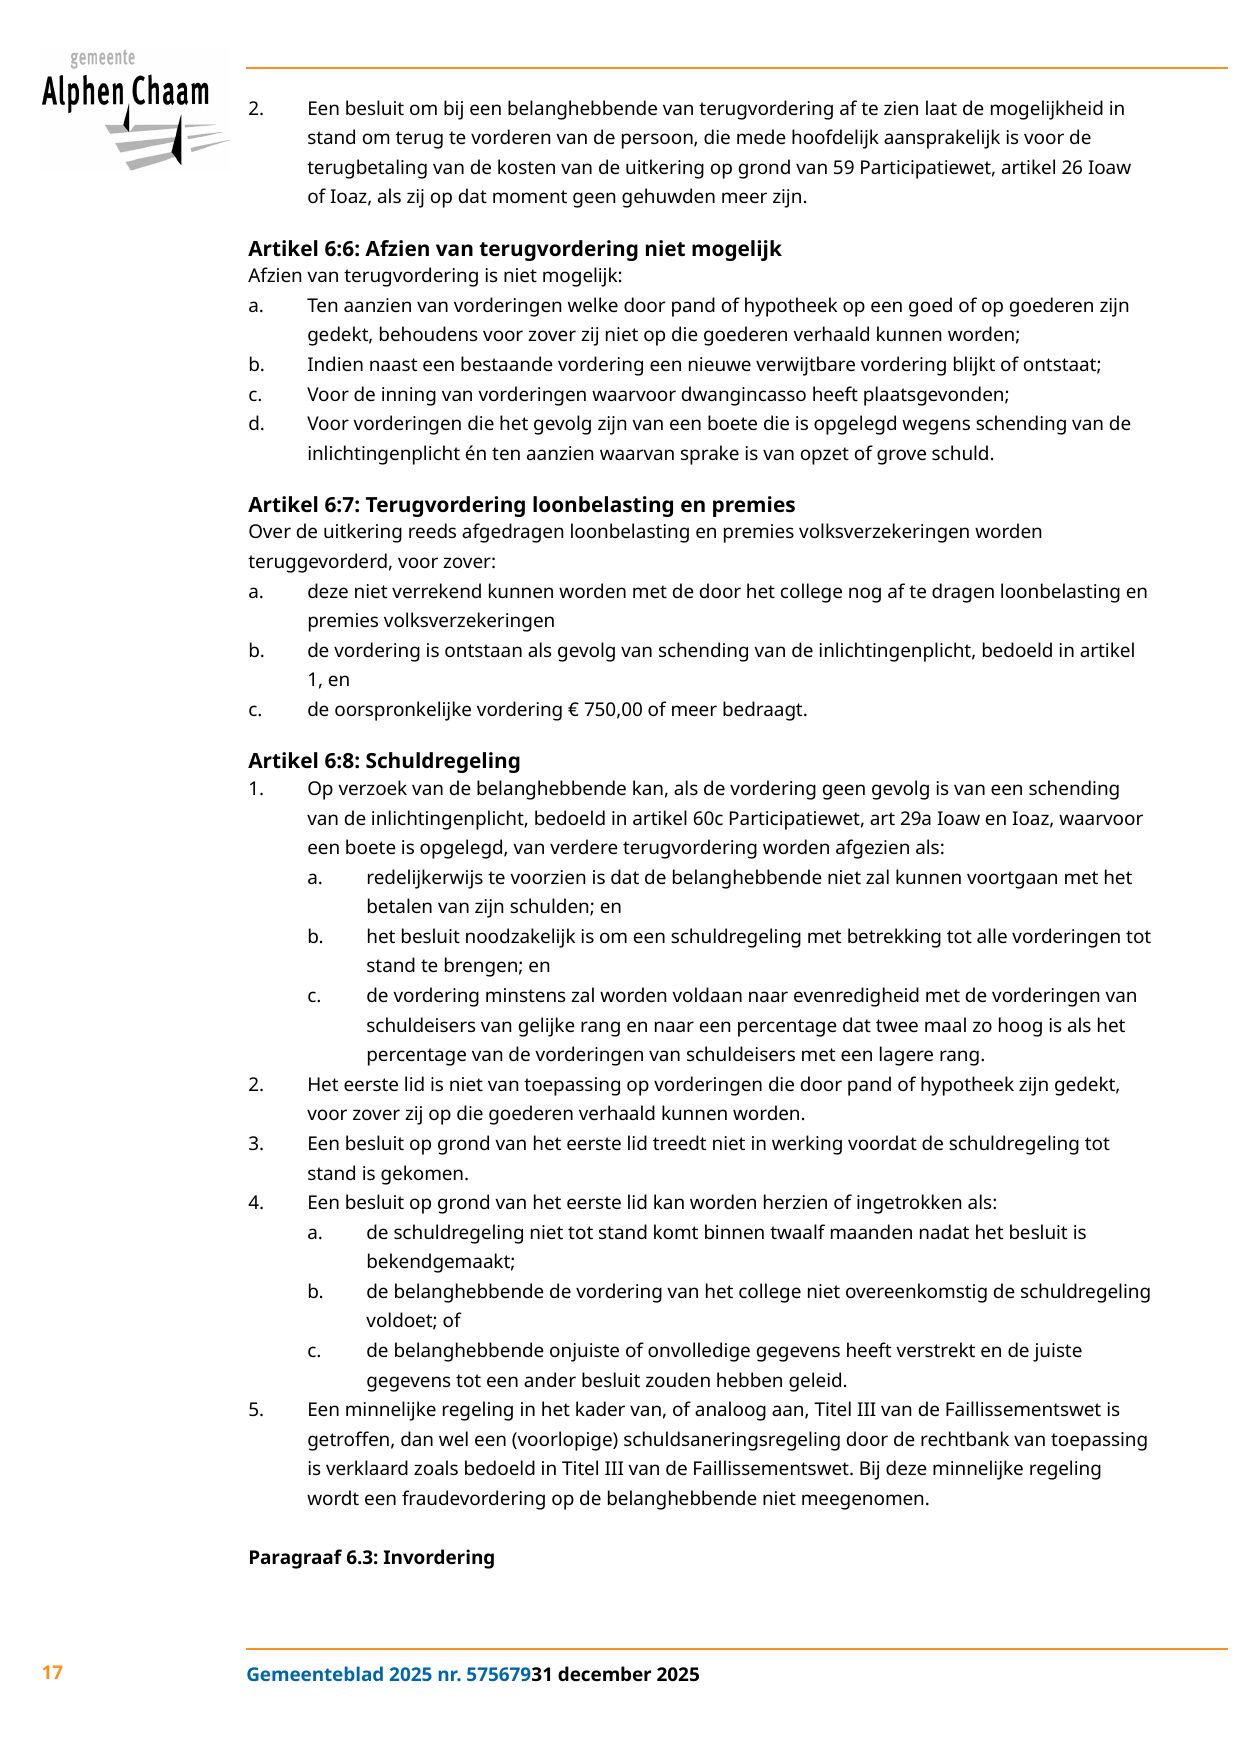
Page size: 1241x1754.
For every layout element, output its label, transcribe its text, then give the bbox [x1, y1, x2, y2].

list Op verzoek van de belanghebbende kan, als de vordering geen gevolg is van een schending van de inlichtingenplicht, bedoeld in artikel 60c Participatiewet, art 29a Ioaw en Ioaz, waarvoor een boete is opgelegd, van verdere terugvordering worden afgezien als: [248, 775, 1152, 860]
list Het eerste lid is niet van toepassing op vorderingen die door pand of hypotheek zijn gedekt, voor zover zij op die goederen verhaald kunnen worden. [248, 1071, 1152, 1126]
list Voor de inning van vorderingen waarvoor dwangincasso heeft plaatsgevonden; [248, 381, 1152, 406]
text Artikel 6:7: Terugvordering loonbelasting en premies [248, 490, 1152, 519]
list Een besluit om bij een belanghebbende van terugvordering af te zien laat de mogelijkheid in stand om terug te vorderen van de persoon, die mede hoofdelijk aansprakelijk is voor de terugbetaling van de kosten van de uitkering op grond van 59 Participatiewet, artikel 26 Ioaw of Ioaz, als zij op dat moment geen gehuwden meer zijn. [248, 95, 1152, 209]
list deze niet verrekend kunnen worden met de door het college nog af te dragen loonbelasting en premies volksverzekeringen [248, 578, 1152, 633]
list redelijkerwijs te voorzien is dat de belanghebbende niet zal kunnen voortgaan met het betalen van zijn schulden; en [307, 864, 1152, 919]
text Artikel 6:8: Schuldregeling [248, 747, 1152, 775]
list de belanghebbende onjuiste of onvolledige gegevens heeft verstrekt en de juiste gegevens tot een ander besluit zouden hebben geleid. [307, 1337, 1152, 1392]
text Over de uitkering reeds afgedragen loonbelasting en premies volksverzekeringen worden teruggevorderd, voor zover: [248, 519, 1152, 574]
list Een minnelijke regeling in het kader van, of analoog aan, Titel III van de Faillissementswet is getroffen, dan wel een (voorlopige) schuldsaneringsregeling door de rechtbank van toepassing is verklaard zoals bedoeld in Titel III van de Faillissementswet. Bij deze minnelijke regeling wordt een fraudevordering op de belanghebbende niet meegenomen. [248, 1396, 1152, 1511]
text Paragraaf 6.3: Invordering [248, 1544, 1152, 1570]
text Artikel 6:6: Afzien van terugvordering niet mogelijk [248, 234, 1152, 262]
list Indien naast een bestaande vordering een nieuwe verwijtbare vordering blijkt of ontstaat; [248, 351, 1152, 377]
picture [41, 47, 231, 172]
list de schuldregeling niet tot stand komt binnen twaalf maanden nadat het besluit is bekendgemaakt; [307, 1219, 1152, 1274]
list het besluit noodzakelijk is om een schuldregeling met betrekking tot alle vorderingen tot stand te brengen; en [307, 923, 1152, 978]
list Voor vorderingen die het gevolg zijn van een boete die is opgelegd wegens schending van de inlichtingenplicht én ten aanzien waarvan sprake is van opzet of grove schuld. [248, 410, 1152, 466]
list Een besluit op grond van het eerste lid kan worden herzien of ingetrokken als: [248, 1189, 1152, 1215]
list Ten aanzien van vorderingen welke door pand of hypotheek op een goed of op goederen zijn gedekt, behoudens voor zover zij niet op die goederen verhaald kunnen worden; [248, 292, 1152, 347]
text Afzien van terugvordering is niet mogelijk: [248, 262, 1152, 288]
list de vordering minstens zal worden voldaan naar evenredigheid met de vorderingen van schuldeisers van gelijke rang en naar een percentage dat twee maal zo hoog is als het percentage van de vorderingen van schuldeisers met een lagere rang. [307, 982, 1152, 1067]
list Een besluit op grond van het eerste lid treedt niet in werking voordat de schuldregeling tot stand is gekomen. [248, 1130, 1152, 1185]
list de oorspronkelijke vordering € 750,00 of meer bedraagt. [248, 696, 1152, 722]
list de vordering is ontstaan als gevolg van schending van de inlichtingenplicht, bedoeld in artikel 1, en [248, 637, 1152, 692]
list de belanghebbende de vordering van het college niet overeenkomstig de schuldregeling voldoet; of [307, 1278, 1152, 1333]
